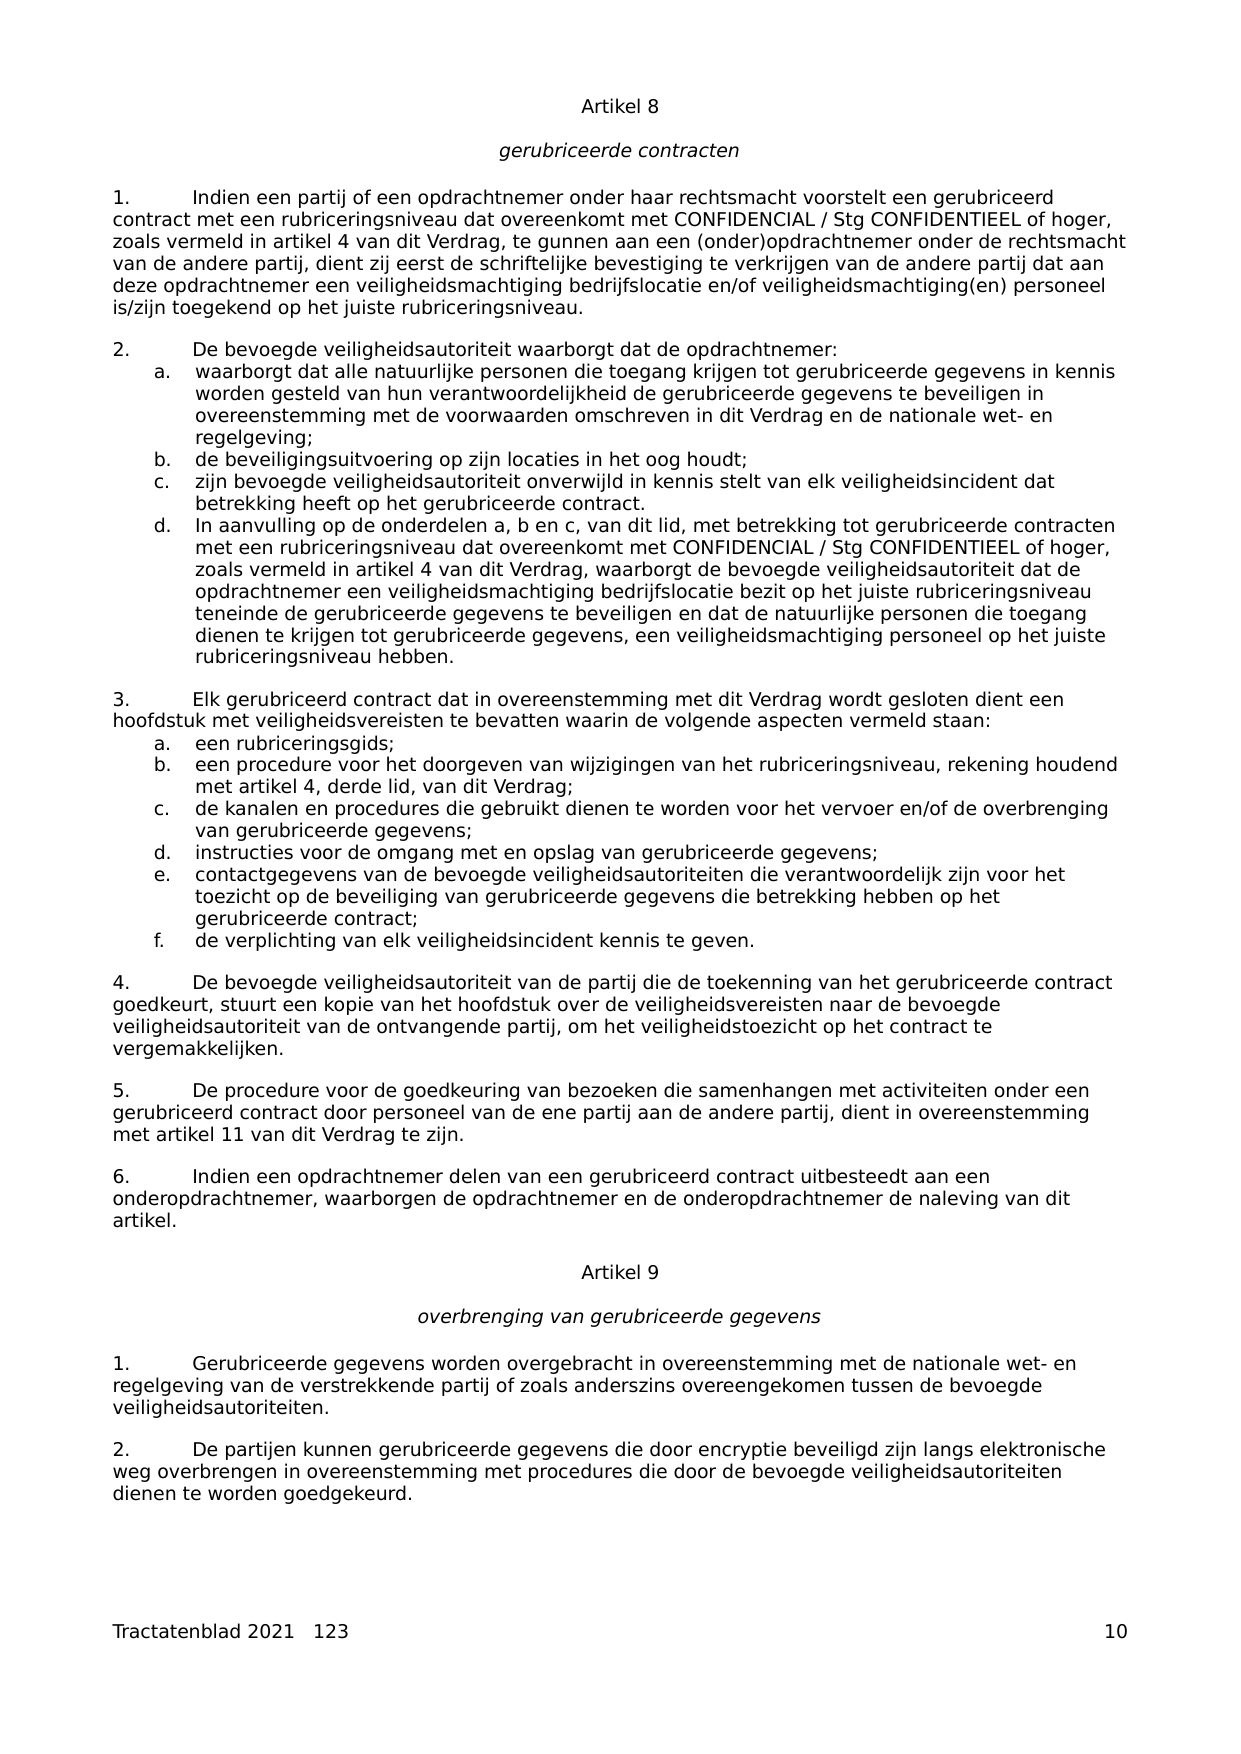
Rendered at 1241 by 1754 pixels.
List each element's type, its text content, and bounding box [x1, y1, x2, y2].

text 4. De bevoegde veiligheidsautoriteit van de partij die de toekenning van het gerubriceerde contract goedkeurt, stuurt een kopie van het hoofdstuk over de veiligheidsvereisten naar de bevoegde veiligheidsautoriteit van de ontvangende partij, om het veiligheidstoezicht op het contract te vergemakkelijken. [112, 972, 1128, 1060]
text b. een procedure voor het doorgeven van wijzigingen van het rubriceringsniveau, rekening houdend met artikel 4, derde lid, van dit Verdrag; [153, 754, 1128, 798]
text 6. Indien een opdrachtnemer delen van een gerubriceerd contract uitbesteedt aan een onderopdrachtnemer, waarborgen de opdrachtnemer en de onderopdrachtnemer de naleving van dit artikel. [112, 1166, 1128, 1232]
text 1. Gerubriceerde gegevens worden overgebracht in overeenstemming met de nationale wet- en regelgeving van de verstrekkende partij of zoals anderszins overeengekomen tussen de bevoegde veiligheidsautoriteiten. [112, 1353, 1128, 1419]
text d. In aanvulling op de onderdelen a, b en c, van dit lid, met betrekking tot gerubriceerde contracten met een rubriceringsniveau dat overeenkomt met CONFIDENCIAL / Stg CONFIDENTIEEL of hoger, zoals vermeld in artikel 4 van dit Verdrag, waarborgt de bevoegde veiligheidsautoriteit dat de opdrachtnemer een veiligheidsmachtiging bedrijfslocatie bezit op het juiste rubriceringsniveau teneinde de gerubriceerde gegevens te beveiligen en dat de natuurlijke personen die toegang dienen te krijgen tot gerubriceerde gegevens, een veiligheidsmachtiging personeel op het juiste rubriceringsniveau hebben. [153, 514, 1128, 668]
text b. de beveiligingsuitvoering op zijn locaties in het oog houdt; [153, 449, 1128, 471]
text a. een rubriceringsgids; [153, 732, 1128, 754]
subtitle Artikel 9 overbrenging van gerubriceerde gegevens [112, 1262, 1128, 1328]
text 5. De procedure voor de goedkeuring van bezoeken die samenhangen met activiteiten onder een gerubriceerd contract door personeel van de ene partij aan de andere partij, dient in overeenstemming met artikel 11 van dit Verdrag te zijn. [112, 1080, 1128, 1146]
text 2. De bevoegde veiligheidsautoriteit waarborgt dat de opdrachtnemer: [112, 339, 1128, 361]
text c. de kanalen en procedures die gebruikt dienen te worden voor het vervoer en/of de overbrenging van gerubriceerde gegevens; [153, 798, 1128, 842]
text d. instructies voor de omgang met en opslag van gerubriceerde gegevens; [153, 842, 1128, 864]
text 3. Elk gerubriceerd contract dat in overeenstemming met dit Verdrag wordt gesloten dient een hoofdstuk met veiligheidsvereisten te bevatten waarin de volgende aspecten vermeld staan: [112, 688, 1128, 732]
text f. de verplichting van elk veiligheidsincident kennis te geven. [153, 930, 1128, 952]
text e. contactgegevens van de bevoegde veiligheidsautoriteiten die verantwoordelijk zijn voor het toezicht op de beveiliging van gerubriceerde gegevens die betrekking hebben op het gerubriceerde contract; [153, 864, 1128, 930]
text 1. Indien een partij of een opdrachtnemer onder haar rechtsmacht voorstelt een gerubriceerd contract met een rubriceringsniveau dat overeenkomt met CONFIDENCIAL / Stg CONFIDENTIEEL of hoger, zoals vermeld in artikel 4 van dit Verdrag, te gunnen aan een (onder)opdrachtnemer onder de rechtsmacht van de andere partij, dient zij eerst de schriftelijke bevestiging te verkrijgen van de andere partij dat aan deze opdrachtnemer een veiligheidsmachtiging bedrijfslocatie en/of veiligheidsmachtiging(en) personeel is/zijn toegekend op het juiste rubriceringsniveau. [112, 187, 1128, 319]
subtitle Artikel 8 gerubriceerde contracten [112, 96, 1128, 162]
text 2. De partijen kunnen gerubriceerde gegevens die door encryptie beveiligd zijn langs elektronische weg overbrengen in overeenstemming met procedures die door de bevoegde veiligheidsautoriteiten dienen te worden goedgekeurd. [112, 1439, 1128, 1505]
text c. zijn bevoegde veiligheidsautoriteit onverwijld in kennis stelt van elk veiligheidsincident dat betrekking heeft op het gerubriceerde contract. [153, 471, 1128, 514]
text a. waarborgt dat alle natuurlijke personen die toegang krijgen tot gerubriceerde gegevens in kennis worden gesteld van hun verantwoordelijkheid de gerubriceerde gegevens te beveiligen in overeenstemming met de voorwaarden omschreven in dit Verdrag en de nationale wet- en regelgeving; [153, 361, 1128, 449]
